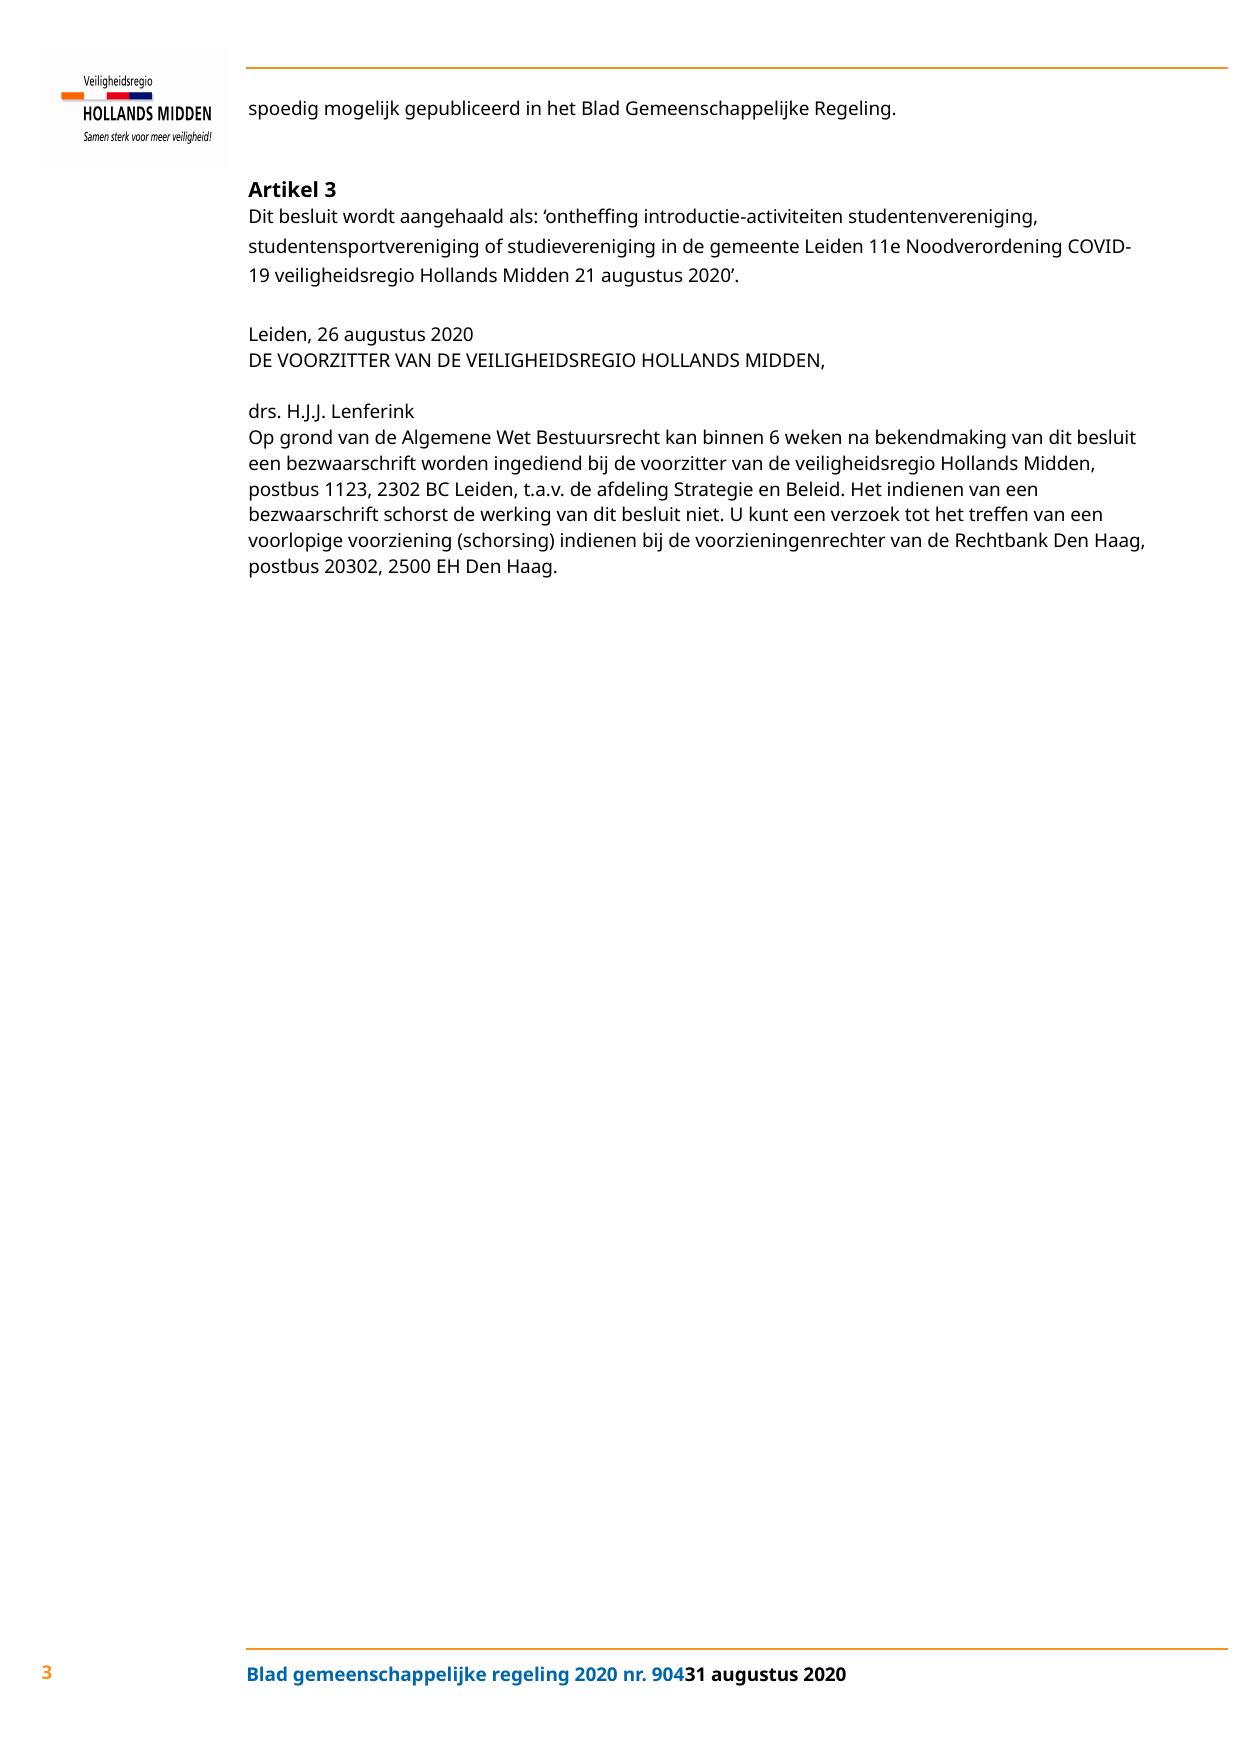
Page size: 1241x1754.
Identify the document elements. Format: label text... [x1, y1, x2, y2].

text spoedig mogelijk gepubliceerd in het Blad Gemeenschappelijke Regeling. [248, 95, 1152, 121]
text drs. H.J.J. Lenferink [248, 399, 1152, 424]
text Leiden, 26 augustus 2020 [248, 322, 1152, 347]
picture [41, 47, 231, 172]
text DE VOORZITTER VAN DE VEILIGHEIDSREGIO HOLLANDS MIDDEN, [248, 347, 1152, 373]
text Dit besluit wordt aangehaald als: ‘ontheffing introductie-activiteiten studentenvereniging, studentensportvereniging of studievereniging in de gemeente Leiden 11e Noodverordening COVID-19 veiligheidsregio Hollands Midden 21 augustus 2020’. [248, 203, 1152, 288]
text Op grond van de Algemene Wet Bestuursrecht kan binnen 6 weken na bekendmaking van dit besluit een bezwaarschrift worden ingediend bij de voorzitter van de veiligheidsregio Hollands Midden, postbus 1123, 2302 BC Leiden, t.a.v. de afdeling Strategie en Beleid. Het indienen van een bezwaarschrift schorst de werking van dit besluit niet. U kunt een verzoek tot het treffen van een voorlopige voorziening (schorsing) indienen bij de voorzieningenrechter van de Rechtbank Den Haag, postbus 20302, 2500 EH Den Haag. [248, 424, 1152, 579]
text Artikel 3 [248, 175, 1152, 203]
